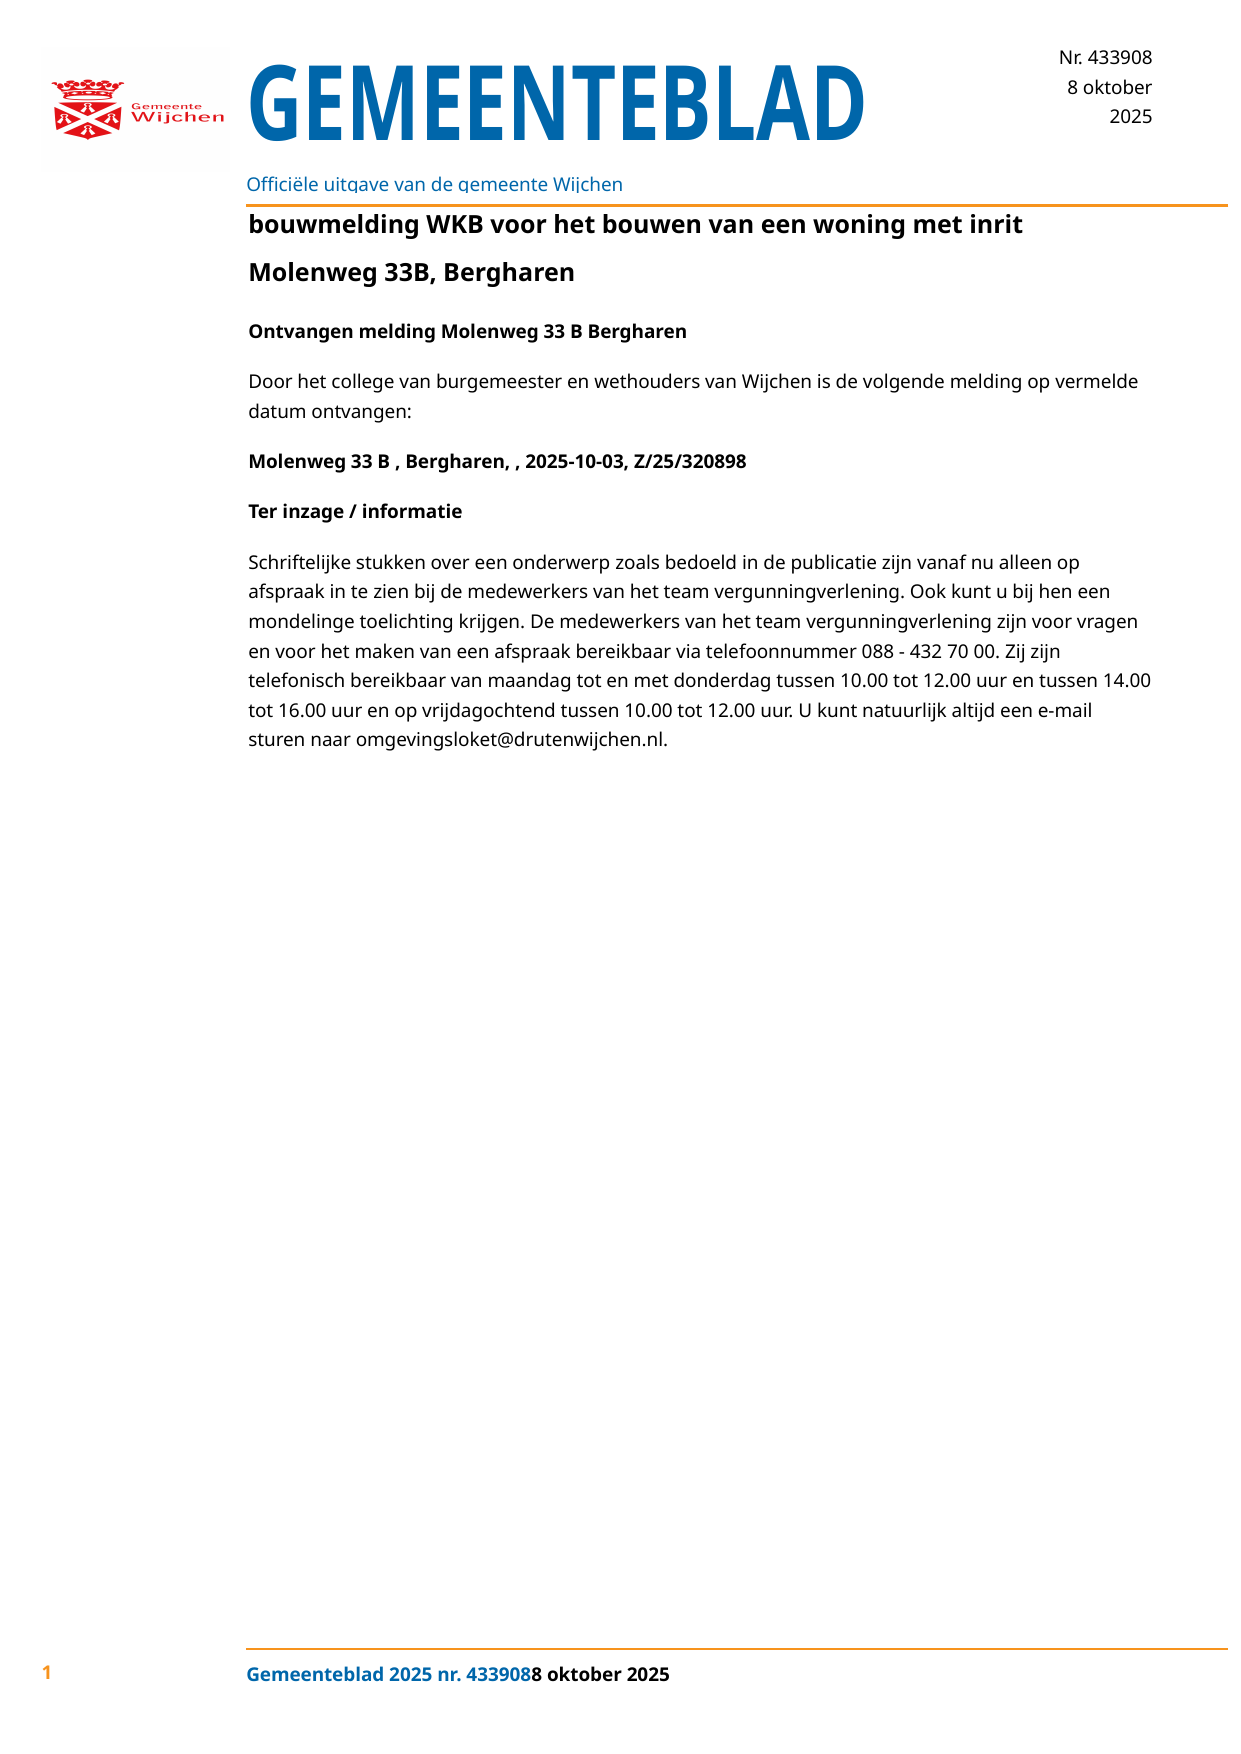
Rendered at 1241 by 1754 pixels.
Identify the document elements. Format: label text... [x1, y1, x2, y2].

text bouwmelding WKB voor het bouwen van een woning met inrit Molenweg 33B, Bergharen [248, 207, 1152, 288]
text Molenweg 33 B , Bergharen, , 2025-10-03, Z/25/320898 [248, 448, 1152, 474]
text Schriftelijke stukken over een onderwerp zoals bedoeld in de publicatie zijn vanaf nu alleen op afspraak in te zien bij de medewerkers van het team vergunningverlening. Ook kunt u bij hen een mondelinge toelichting krijgen. De medewerkers van het team vergunningverlening zijn voor vragen en voor het maken van een afspraak bereikbaar via telefoonnummer 088 - 432 70 00. Zij zijn telefonisch bereikbaar van maandag tot en met donderdag tussen 10.00 tot 12.00 uur en tussen 14.00 tot 16.00 uur en op vrijdagochtend tussen 10.00 tot 12.00 uur. U kunt natuurlijk altijd een e-mail sturen naar omgevingsloket@drutenwijchen.nl. [248, 549, 1152, 752]
text Ontvangen melding Molenweg 33 B Bergharen [248, 318, 1152, 344]
text Door het college van burgemeester en wethouders van Wijchen is de volgende melding op vermelde datum ontvangen: [248, 368, 1152, 424]
picture [41, 47, 231, 172]
text Ter inzage / informatie [248, 499, 1152, 524]
